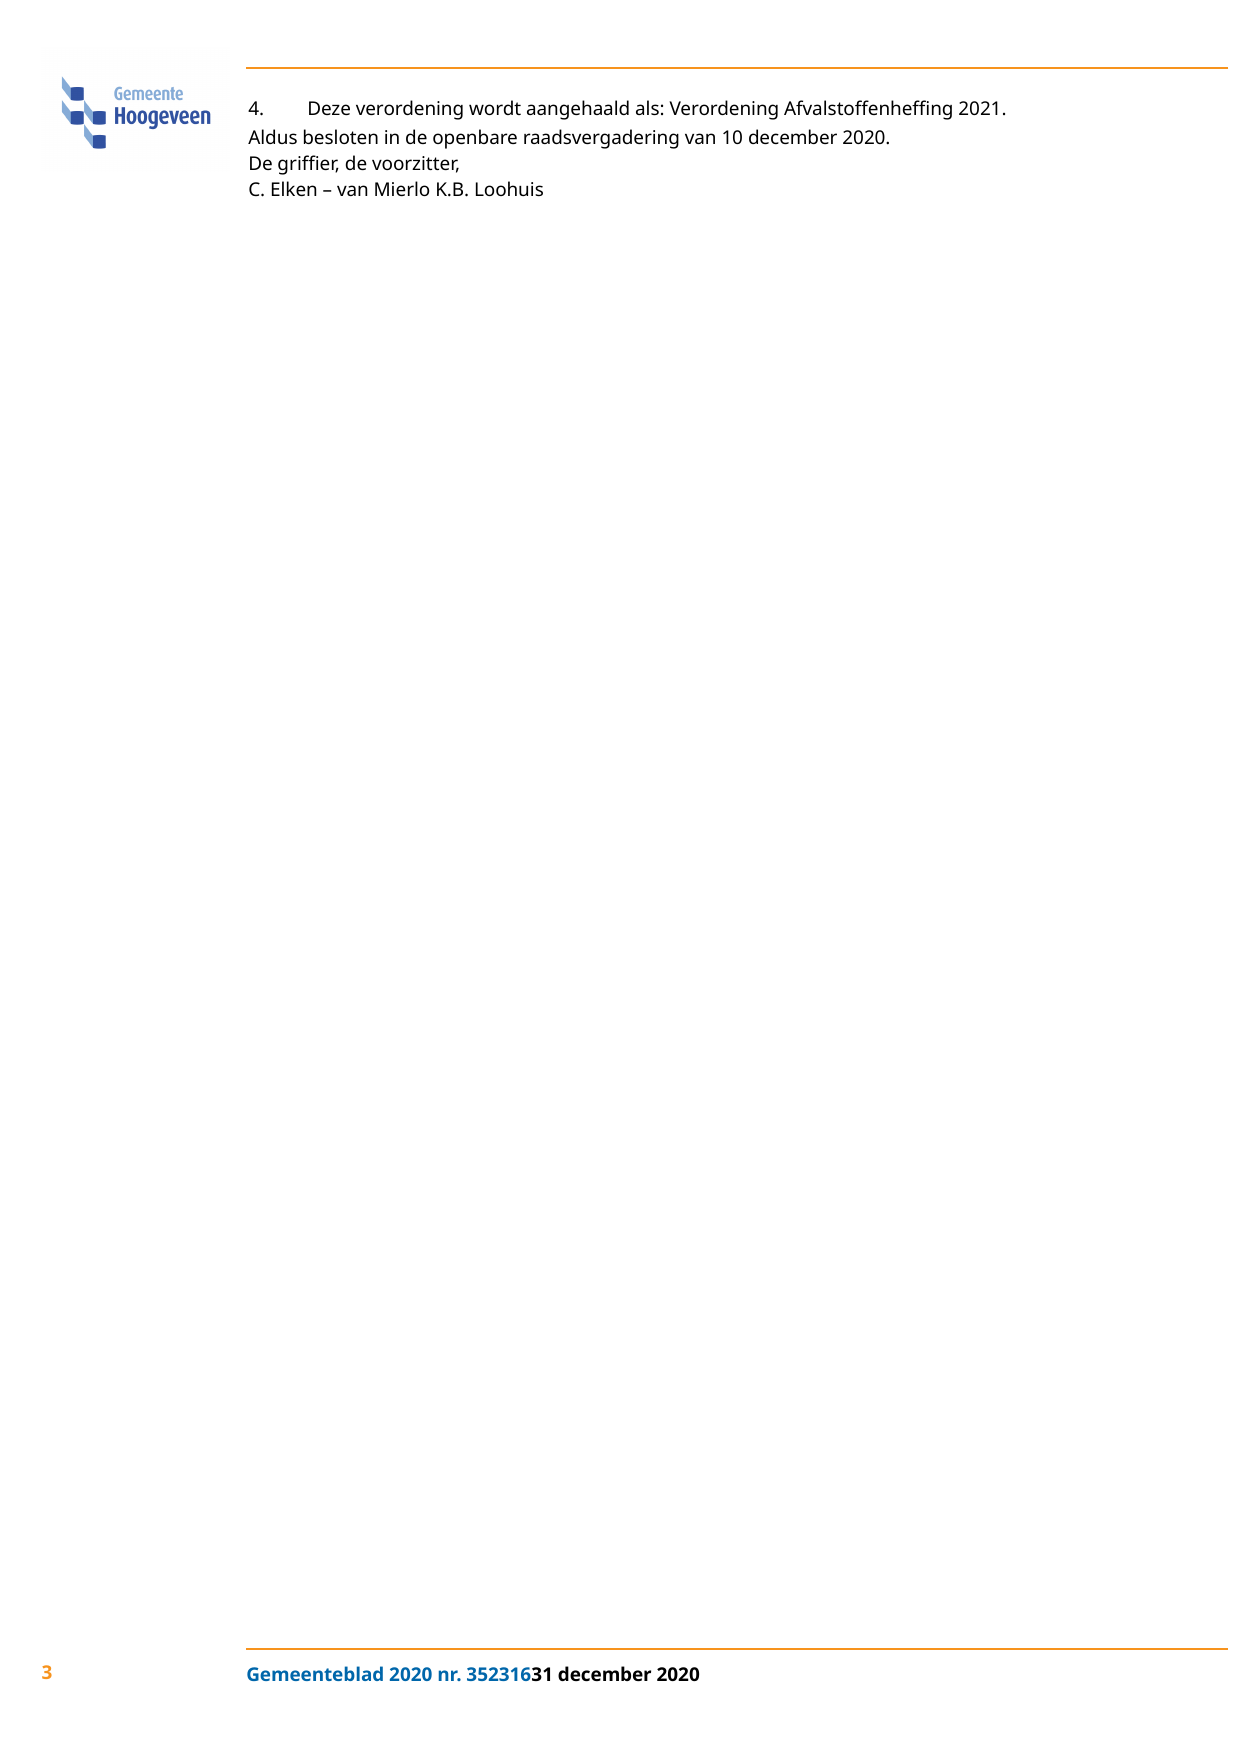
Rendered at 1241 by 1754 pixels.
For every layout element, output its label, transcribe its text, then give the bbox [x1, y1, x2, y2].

text C. Elken – van Mierlo K.B. Loohuis [248, 176, 1152, 202]
text De griffier, de voorzitter, [248, 150, 1152, 176]
list Deze verordening wordt aangehaald als: Verordening Afvalstoffenheffing 2021. [248, 95, 1152, 121]
picture [41, 47, 231, 172]
text Aldus besloten in de openbare raadsvergadering van 10 december 2020. [248, 124, 1152, 150]
